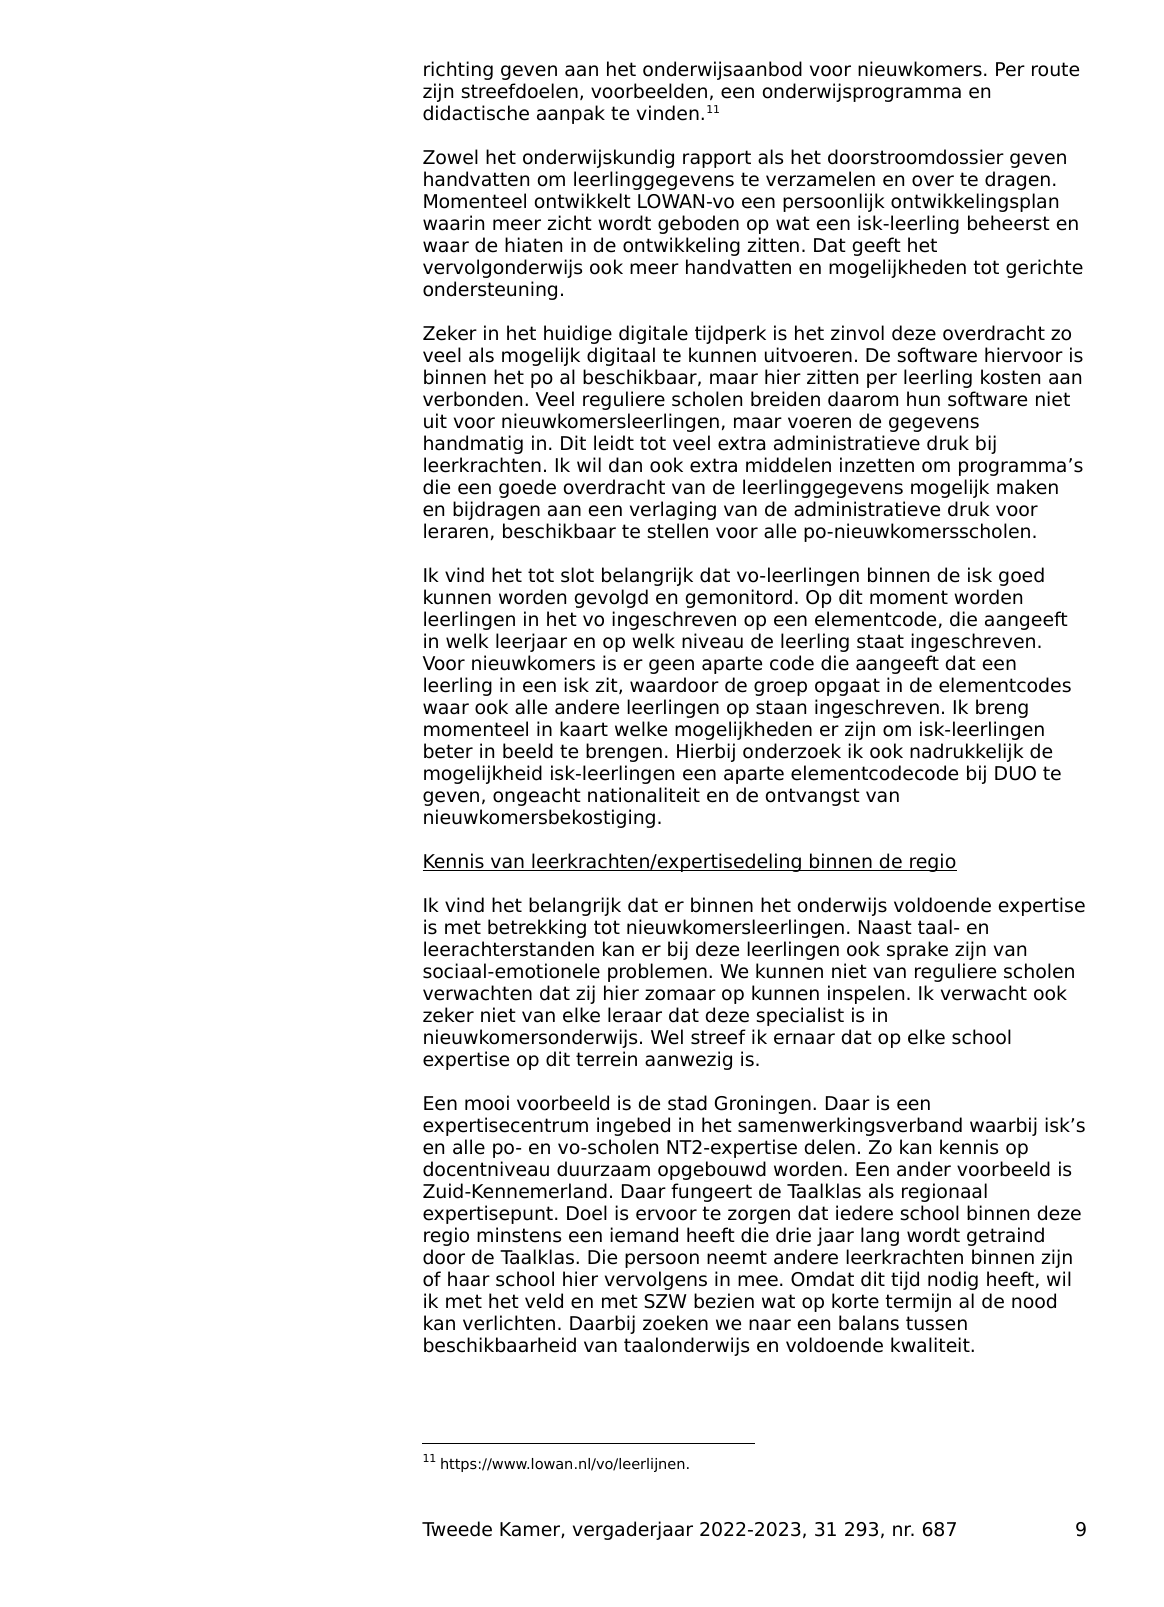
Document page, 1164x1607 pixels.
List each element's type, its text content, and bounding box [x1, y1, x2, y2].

text Ik vind het belangrijk dat er binnen het onderwijs voldoende expertise is met betrekking tot nieuwkomersleerlingen. Naast taal- en leerachterstanden kan er bij deze leerlingen ook sprake zijn van sociaal-emotionele problemen. We kunnen niet van reguliere scholen verwachten dat zij hier zomaar op kunnen inspelen. Ik verwacht ook zeker niet van elke leraar dat deze specialist is in nieuwkomersonderwijs. Wel streef ik ernaar dat op elke school expertise op dit terrein aanwezig is. [422, 895, 1087, 1071]
text richting geven aan het onderwijsaanbod voor nieuwkomers. Per route zijn streefdoelen, voorbeelden, een onderwijsprogramma en didactische aanpak te vinden. [422, 59, 1087, 125]
text Ik vind het tot slot belangrijk dat vo-leerlingen binnen de isk goed kunnen worden gevolgd en gemonitord. Op dit moment worden leerlingen in het vo ingeschreven op een elementcode, die aangeeft in welk leerjaar en op welk niveau de leerling staat ingeschreven. Voor nieuwkomers is er geen aparte code die aangeeft dat een leerling in een isk zit, waardoor de groep opgaat in de elementcodes waar ook alle andere leerlingen op staan ingeschreven. Ik breng momenteel in kaart welke mogelijkheden er zijn om isk-leerlingen beter in beeld te brengen. Hierbij onderzoek ik ook nadrukkelijk de mogelijkheid isk-leerlingen een aparte elementcodecode bij DUO te geven, ongeacht nationaliteit en de ontvangst van nieuwkomersbekostiging. [422, 565, 1087, 829]
text Een mooi voorbeeld is de stad Groningen. Daar is een expertisecentrum ingebed in het samenwerkingsverband waarbij isk’s en alle po- en vo-scholen NT2-expertise delen. Zo kan kennis op docentniveau duurzaam opgebouwd worden. Een ander voorbeeld is Zuid-Kennemerland. Daar fungeert de Taalklas als regionaal expertisepunt. Doel is ervoor te zorgen dat iedere school binnen deze regio minstens een iemand heeft die drie jaar lang wordt getraind door de Taalklas. Die persoon neemt andere leerkrachten binnen zijn of haar school hier vervolgens in mee. Omdat dit tijd nodig heeft, wil ik met het veld en met SZW bezien wat op korte termijn al de nood kan verlichten. Daarbij zoeken we naar een balans tussen beschikbaarheid van taalonderwijs en voldoende kwaliteit. [422, 1093, 1087, 1357]
subtitle Kennis van leerkrachten/expertisedeling binnen de regio [422, 851, 1087, 873]
text https://www.lowan.nl/vo/leerlijnen. [422, 1452, 1087, 1474]
text Zowel het onderwijskundig rapport als het doorstroomdossier geven handvatten om leerlinggegevens te verzamelen en over te dragen. Momenteel ontwikkelt LOWAN-vo een persoonlijk ontwikkelingsplan waarin meer zicht wordt geboden op wat een isk-leerling beheerst en waar de hiaten in de ontwikkeling zitten. Dat geeft het vervolgonderwijs ook meer handvatten en mogelijkheden tot gerichte ondersteuning. [422, 147, 1087, 301]
text Zeker in het huidige digitale tijdperk is het zinvol deze overdracht zo veel als mogelijk digitaal te kunnen uitvoeren. De software hiervoor is binnen het po al beschikbaar, maar hier zitten per leerling kosten aan verbonden. Veel reguliere scholen breiden daarom hun software niet uit voor nieuwkomersleerlingen, maar voeren de gegevens handmatig in. Dit leidt tot veel extra administratieve druk bij leerkrachten. Ik wil dan ook extra middelen inzetten om programma’s die een goede overdracht van de leerlinggegevens mogelijk maken en bijdragen aan een verlaging van de administratieve druk voor leraren, beschikbaar te stellen voor alle po-nieuwkomersscholen. [422, 323, 1087, 543]
